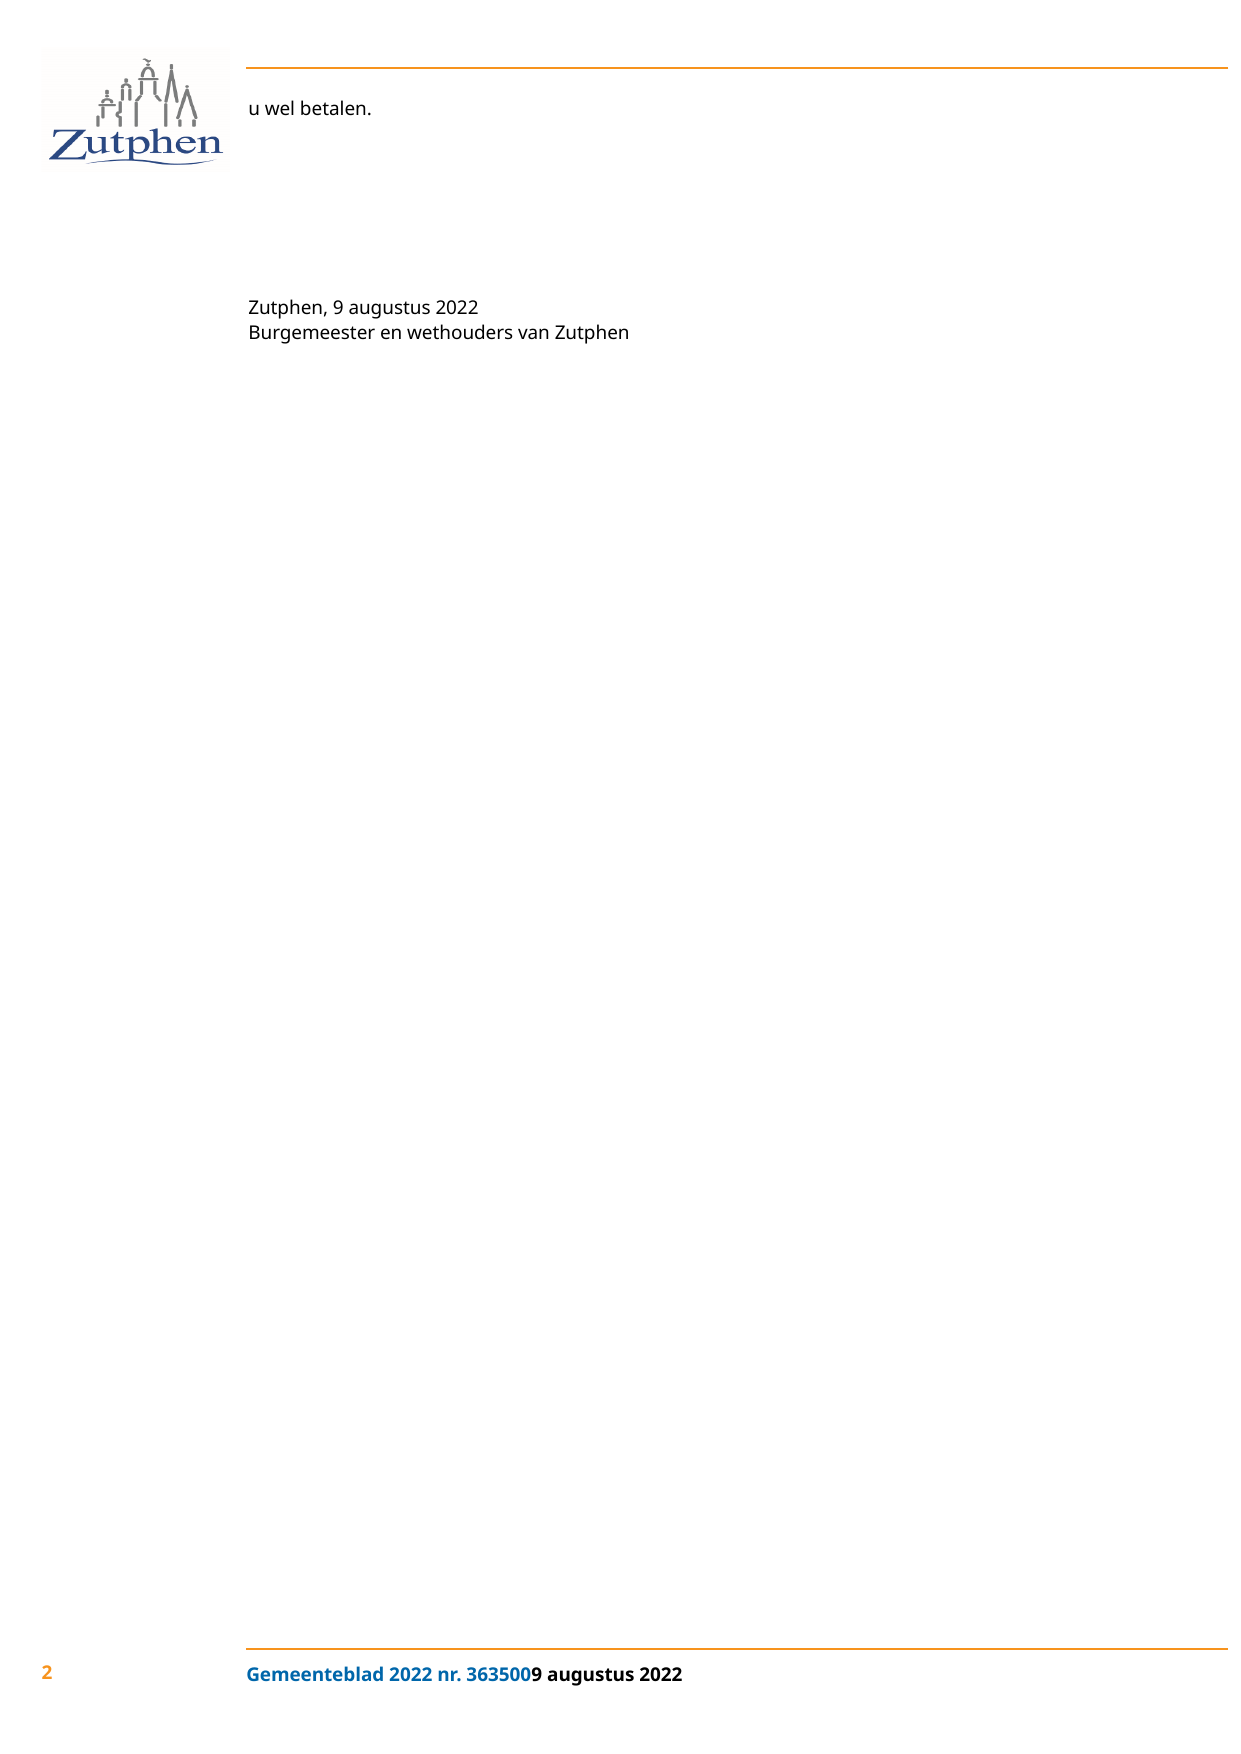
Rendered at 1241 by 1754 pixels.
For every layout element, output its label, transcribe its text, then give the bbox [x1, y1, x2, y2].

text Zutphen, 9 augustus 2022 [248, 294, 1152, 319]
text Burgemeester en wethouders van Zutphen [248, 319, 1152, 345]
text u wel betalen. [248, 95, 1152, 121]
picture [41, 47, 231, 172]
